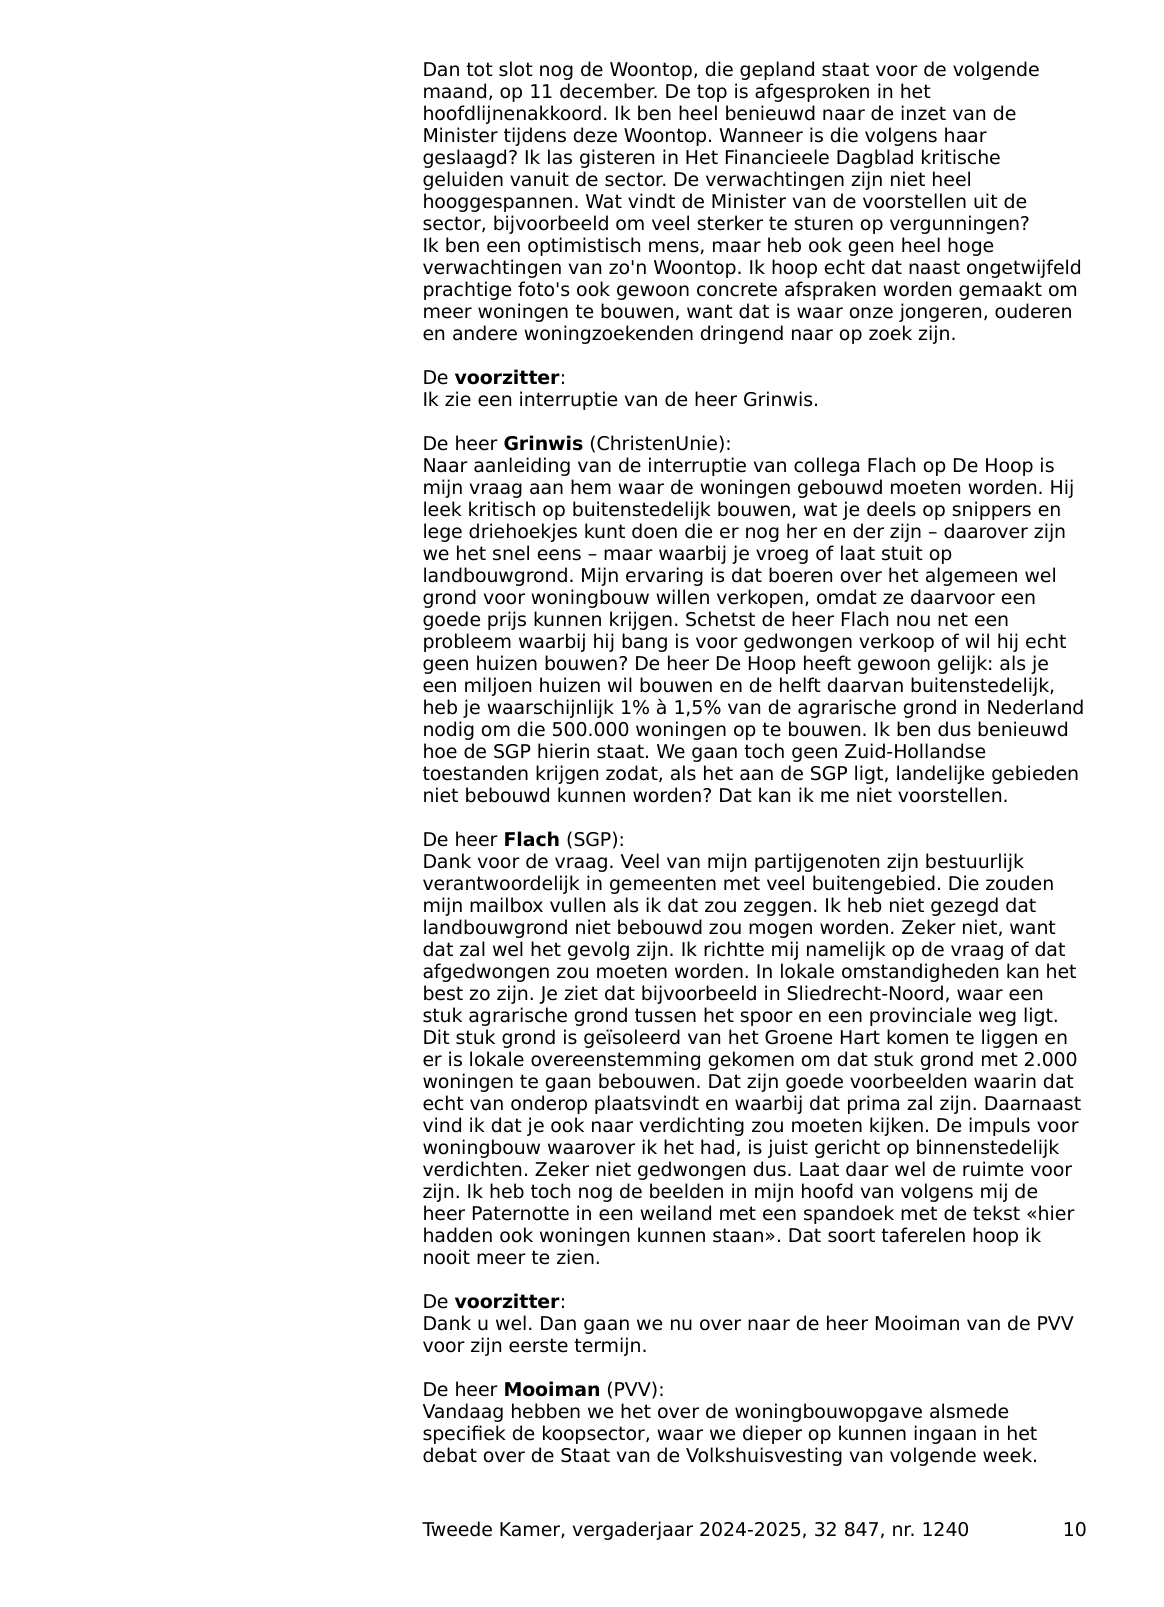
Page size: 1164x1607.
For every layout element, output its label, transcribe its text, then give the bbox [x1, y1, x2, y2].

text De heer Flach (SGP): [422, 829, 1087, 851]
text De voorzitter: [422, 1291, 1087, 1313]
text Ik zie een interruptie van de heer Grinwis. [422, 389, 1087, 411]
text De heer Mooiman (PVV): [422, 1379, 1087, 1401]
text Ik ben een optimistisch mens, maar heb ook geen heel hoge verwachtingen van zo'n Woontop. Ik hoop echt dat naast ongetwijfeld prachtige foto's ook gewoon concrete afspraken worden gemaakt om meer woningen te bouwen, want dat is waar onze jongeren, ouderen en andere woningzoekenden dringend naar op zoek zijn. [422, 235, 1087, 345]
text De heer Grinwis (ChristenUnie): [422, 433, 1087, 455]
text De voorzitter: [422, 367, 1087, 389]
text Dank voor de vraag. Veel van mijn partijgenoten zijn bestuurlijk verantwoordelijk in gemeenten met veel buitengebied. Die zouden mijn mailbox vullen als ik dat zou zeggen. Ik heb niet gezegd dat landbouwgrond niet bebouwd zou mogen worden. Zeker niet, want dat zal wel het gevolg zijn. Ik richtte mij namelijk op de vraag of dat afgedwongen zou moeten worden. In lokale omstandigheden kan het best zo zijn. Je ziet dat bijvoorbeeld in Sliedrecht-Noord, waar een stuk agrarische grond tussen het spoor en een provinciale weg ligt. Dit stuk grond is geïsoleerd van het Groene Hart komen te liggen en er is lokale overeenstemming gekomen om dat stuk grond met 2.000 woningen te gaan bebouwen. Dat zijn goede voorbeelden waarin dat echt van onderop plaatsvindt en waarbij dat prima zal zijn. Daarnaast vind ik dat je ook naar verdichting zou moeten kijken. De impuls voor woningbouw waarover ik het had, is juist gericht op binnenstedelijk verdichten. Zeker niet gedwongen dus. Laat daar wel de ruimte voor zijn. Ik heb toch nog de beelden in mijn hoofd van volgens mij de heer Paternotte in een weiland met een spandoek met de tekst «hier hadden ook woningen kunnen staan». Dat soort taferelen hoop ik nooit meer te zien. [422, 851, 1087, 1268]
text Vandaag hebben we het over de woningbouwopgave alsmede specifiek de koopsector, waar we dieper op kunnen ingaan in het debat over de Staat van de Volkshuisvesting van volgende week. [422, 1401, 1087, 1467]
text Naar aanleiding van de interruptie van collega Flach op De Hoop is mijn vraag aan hem waar de woningen gebouwd moeten worden. Hij leek kritisch op buitenstedelijk bouwen, wat je deels op snippers en lege driehoekjes kunt doen die er nog her en der zijn – daarover zijn we het snel eens – maar waarbij je vroeg of laat stuit op landbouwgrond. Mijn ervaring is dat boeren over het algemeen wel grond voor woningbouw willen verkopen, omdat ze daarvoor een goede prijs kunnen krijgen. Schetst de heer Flach nou net een probleem waarbij hij bang is voor gedwongen verkoop of wil hij echt geen huizen bouwen? De heer De Hoop heeft gewoon gelijk: als je een miljoen huizen wil bouwen en de helft daarvan buitenstedelijk, heb je waarschijnlijk 1% à 1,5% van de agrarische grond in Nederland nodig om die 500.000 woningen op te bouwen. Ik ben dus benieuwd hoe de SGP hierin staat. We gaan toch geen Zuid-Hollandse toestanden krijgen zodat, als het aan de SGP ligt, landelijke gebieden niet bebouwd kunnen worden? Dat kan ik me niet voorstellen. [422, 455, 1087, 807]
text Dank u wel. Dan gaan we nu over naar de heer Mooiman van de PVV voor zijn eerste termijn. [422, 1313, 1087, 1357]
text Dan tot slot nog de Woontop, die gepland staat voor de volgende maand, op 11 december. De top is afgesproken in het hoofdlijnenakkoord. Ik ben heel benieuwd naar de inzet van de Minister tijdens deze Woontop. Wanneer is die volgens haar geslaagd? Ik las gisteren in Het Financieele Dagblad kritische geluiden vanuit de sector. De verwachtingen zijn niet heel hooggespannen. Wat vindt de Minister van de voorstellen uit de sector, bijvoorbeeld om veel sterker te sturen op vergunningen? [422, 59, 1087, 235]
